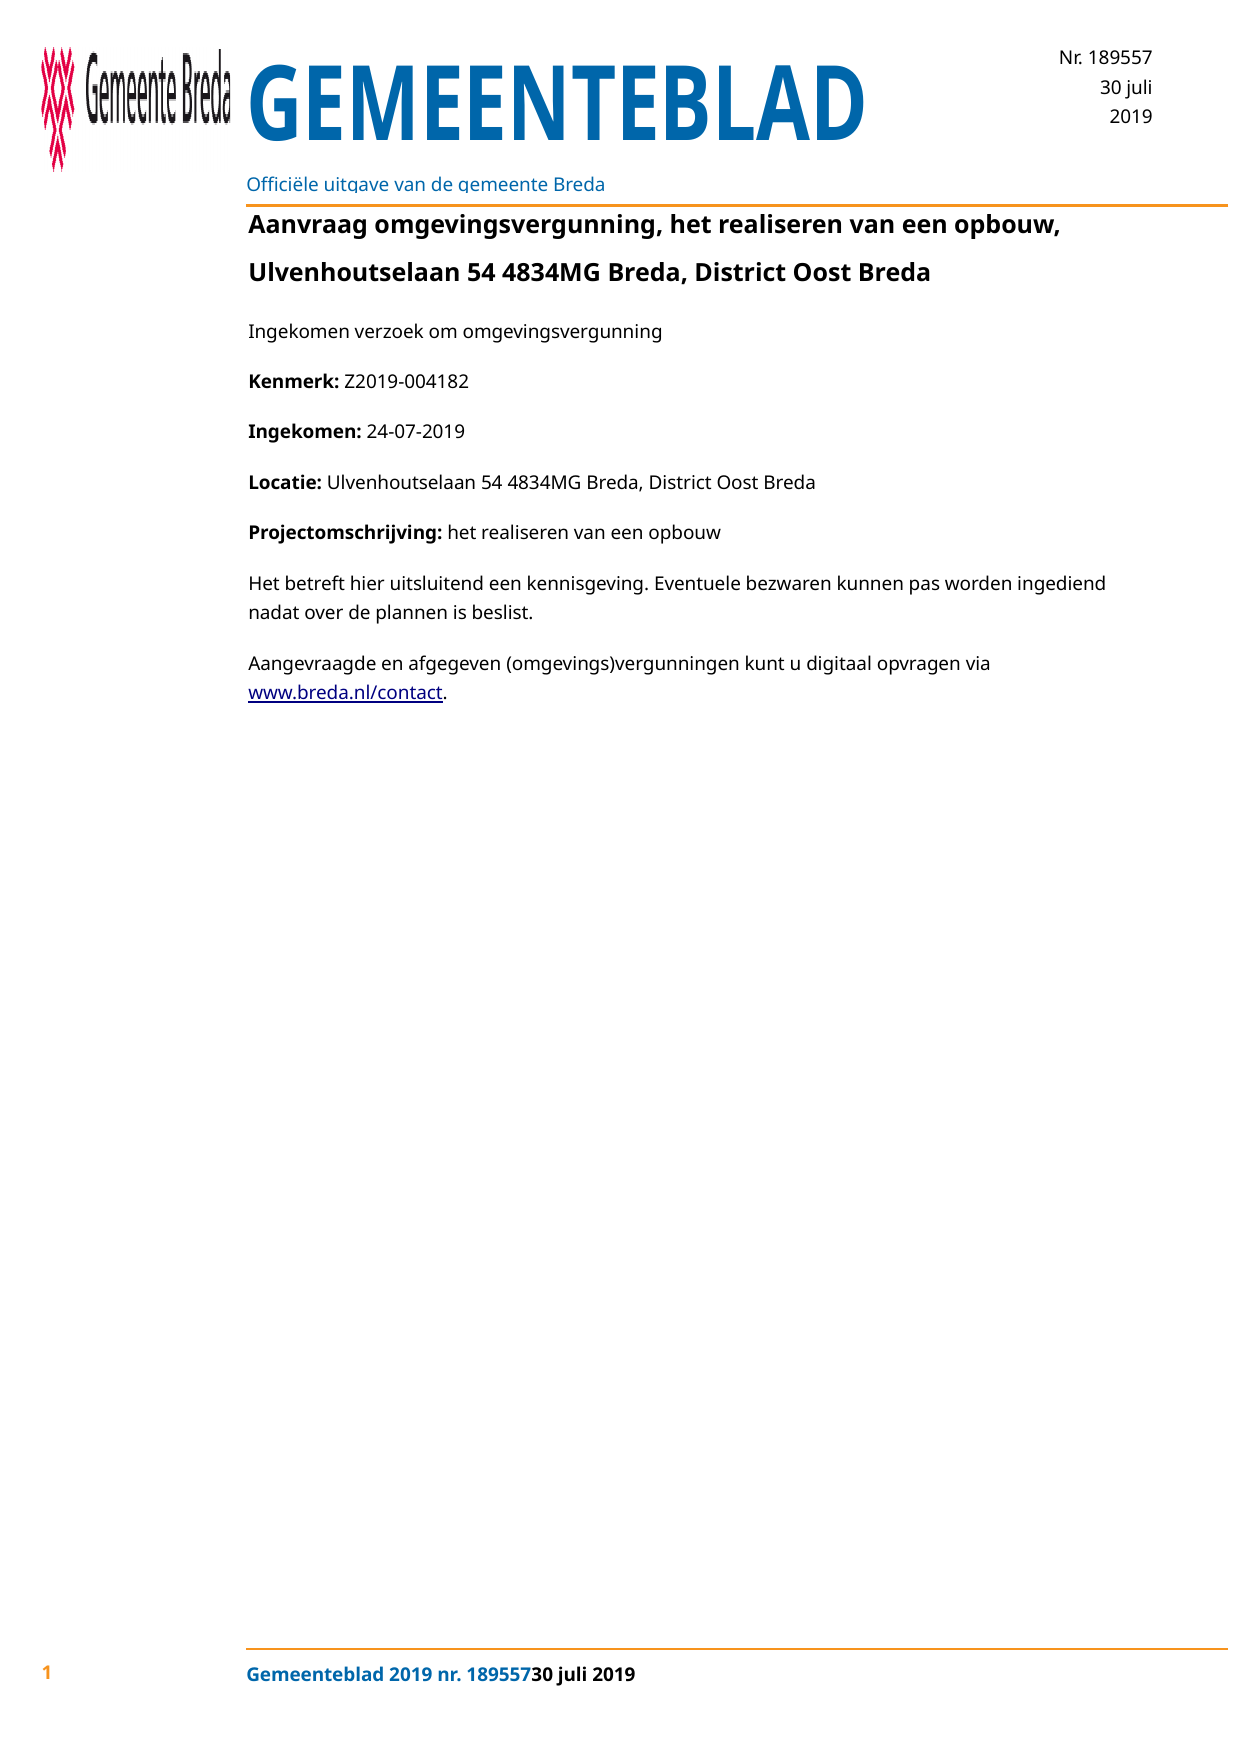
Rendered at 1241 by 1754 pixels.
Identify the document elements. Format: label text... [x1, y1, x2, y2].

picture [41, 47, 231, 172]
text Ingekomen verzoek om omgevingsvergunning [248, 318, 1152, 344]
text Projectomschrijving: het realiseren van een opbouw [248, 519, 1152, 545]
text Ingekomen: 24-07-2019 [248, 419, 1152, 444]
text Kenmerk: Z2019-004182 [248, 368, 1152, 394]
text Aangevraagde en afgegeven (omgevings)vergunningen kunt u digitaal opvragen via www.breda.nl/contact. [248, 650, 1152, 705]
text Aanvraag omgevingsvergunning, het realiseren van een opbouw, Ulvenhoutselaan 54 4834MG Breda, District Oost Breda [248, 207, 1152, 288]
text Locatie: Ulvenhoutselaan 54 4834MG Breda, District Oost Breda [248, 469, 1152, 495]
text Het betreft hier uitsluitend een kennisgeving. Eventuele bezwaren kunnen pas worden ingediend nadat over de plannen is beslist. [248, 570, 1152, 625]
